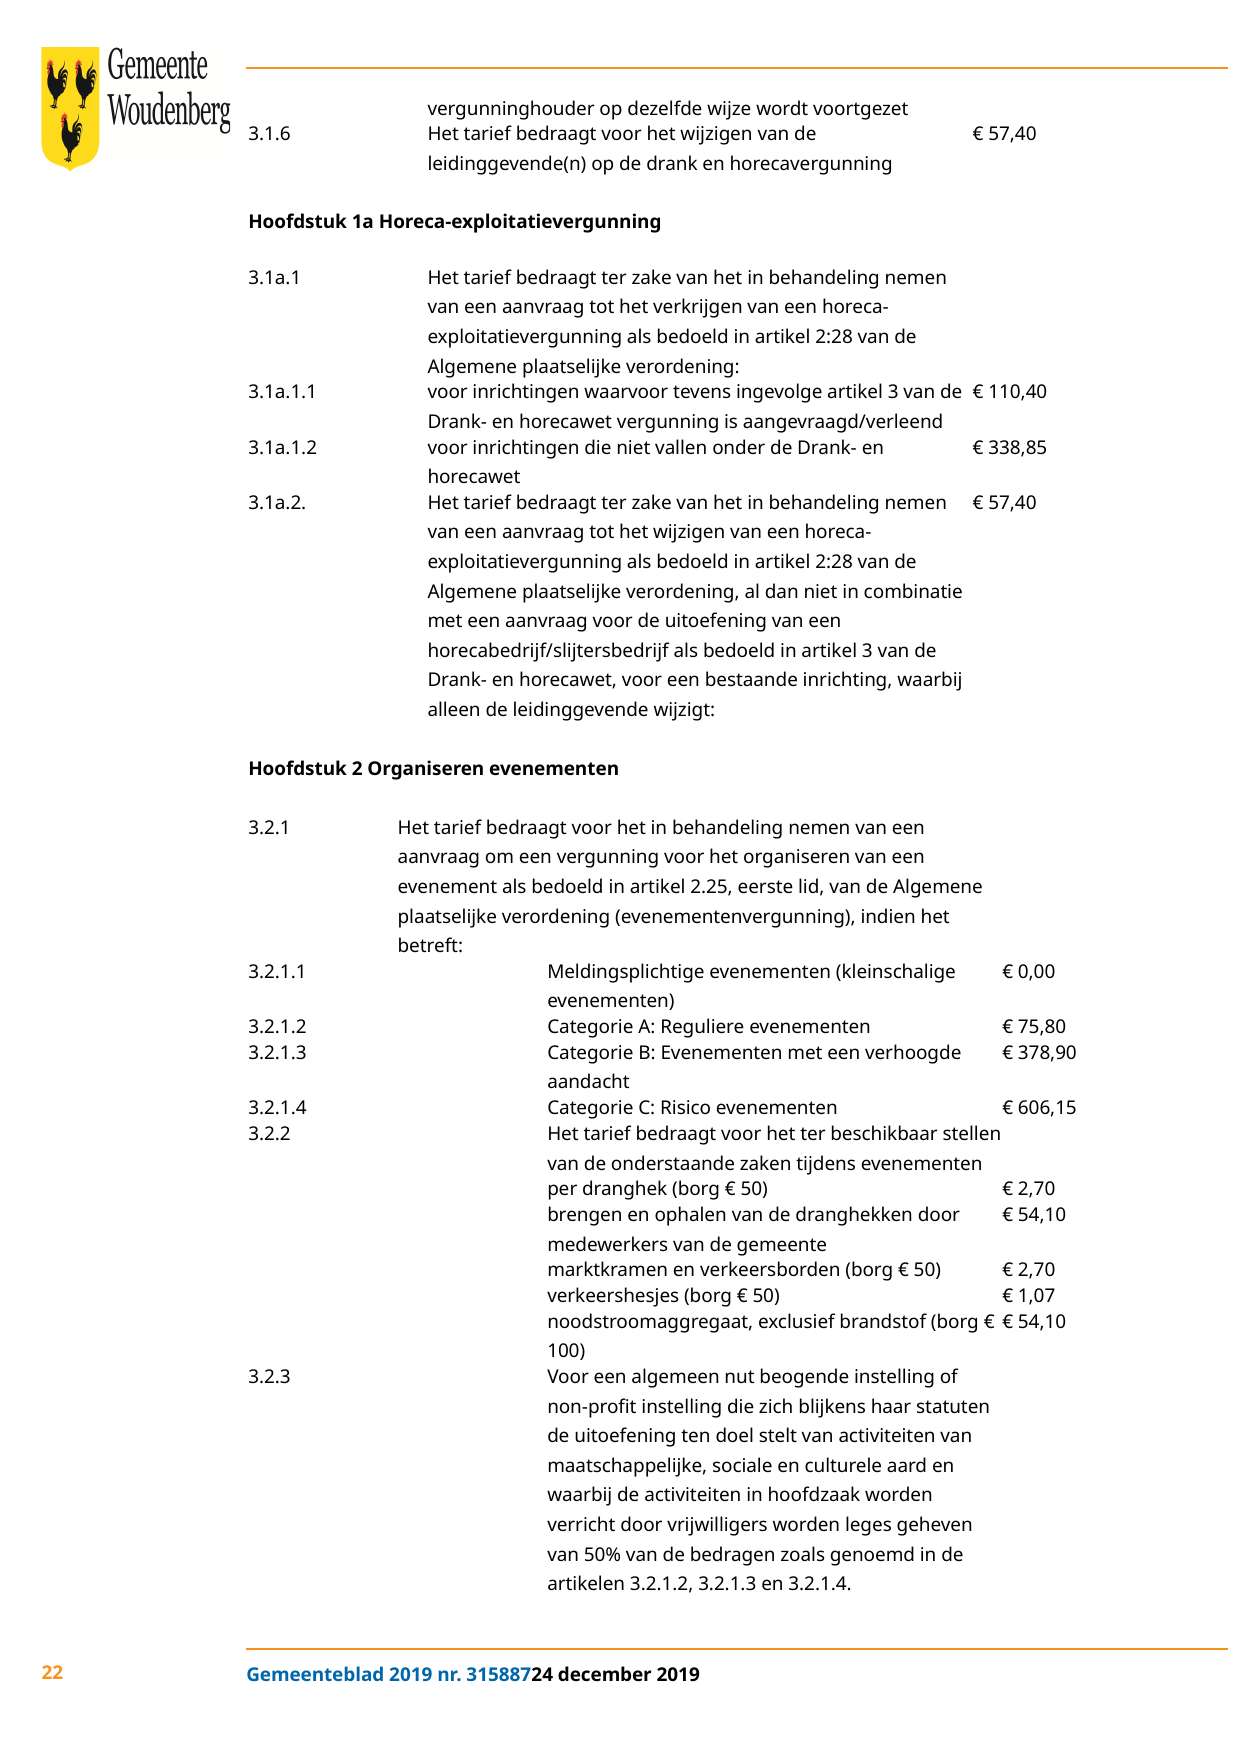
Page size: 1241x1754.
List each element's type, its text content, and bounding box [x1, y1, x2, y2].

table_cell € 0,00 [1002, 958, 1152, 1013]
table_cell 3.1a.1 [248, 264, 427, 378]
table_cell Meldingsplichtige evenementen (kleinschalige evenementen) [547, 958, 1002, 1013]
table_cell [973, 264, 1152, 378]
table_cell Het tarief bedraagt voor het ter beschikbaar stellen van de onderstaande zaken tijdens evenementen [547, 1120, 1002, 1176]
text Hoofdstuk 2 Organiseren evenementen [248, 755, 1152, 781]
table_cell € 110,40 [973, 379, 1152, 434]
table_cell [248, 1257, 547, 1282]
table_cell Voor een algemeen nut beogende instelling of non-profit instelling die zich blijkens haar statuten de uitoefening ten doel stelt van activiteiten van maatschappelijke, sociale en culturele aard en waarbij de activiteiten in hoofdzaak worden verricht door vrijwilligers worden leges geheven van 50% van de bedragen zoals genoemd in de artikelen 3.2.1.2, 3.2.1.3 en 3.2.1.4. [547, 1363, 1002, 1596]
table_cell € 2,70 [1002, 1176, 1152, 1201]
table_cell [248, 1201, 547, 1257]
table_cell € 378,90 [1002, 1039, 1152, 1094]
table_cell Het tarief bedraagt ter zake van het in behandeling nemen van een aanvraag tot het wijzigen van een horeca-exploitatievergunning als bedoeld in artikel 2:28 van de Algemene plaatselijke verordening, al dan niet in combinatie met een aanvraag voor de uitoefening van een horecabedrijf/slijtersbedrijf als bedoeld in artikel 3 van de Drank- en horecawet, voor een bestaande inrichting, waarbij alleen de leidinggevende wijzigt: [427, 489, 972, 722]
table_cell € 1,07 [1002, 1282, 1152, 1308]
table_cell verkeershesjes (borg € 50) [547, 1282, 1002, 1308]
table_cell 3.2.1.1 [248, 958, 547, 1013]
table_cell vergunninghouder op dezelfde wijze wordt voortgezet [427, 95, 972, 121]
table_cell [973, 95, 1152, 121]
table_header 3.2.1 [248, 814, 397, 958]
table_cell 3.2.2 [248, 1120, 547, 1176]
table_cell noodstroomaggregaat, exclusief brandstof (borg € 100) [547, 1308, 1002, 1363]
table_cell 3.2.1.3 [248, 1039, 547, 1094]
table_cell marktkramen en verkeersborden (borg € 50) [547, 1257, 1002, 1282]
table_header [248, 238, 427, 264]
table_cell Het tarief bedraagt voor het wijzigen van de leidinggevende(n) op de drank en horecavergunning [427, 121, 972, 176]
table_cell [1002, 1120, 1152, 1176]
table_cell voor inrichtingen die niet vallen onder de Drank- en horecawet [427, 434, 972, 489]
table_cell Het tarief bedraagt ter zake van het in behandeling nemen van een aanvraag tot het verkrijgen van een horeca-exploitatievergunning als bedoeld in artikel 2:28 van de Algemene plaatselijke verordening: [427, 264, 972, 378]
table_cell € 75,80 [1002, 1014, 1152, 1039]
table_cell Categorie C: Risico evenementen [547, 1095, 1002, 1120]
table_cell Categorie B: Evenementen met een verhoogde aandacht [547, 1039, 1002, 1094]
text Hoofdstuk 1a Horeca-exploitatievergunning [248, 209, 1152, 234]
table_cell [248, 1308, 547, 1363]
table_cell 3.1a.1.1 [248, 379, 427, 434]
table_cell 3.2.3 [248, 1363, 547, 1596]
table_cell 3.2.1.2 [248, 1014, 547, 1039]
table_cell [248, 95, 427, 121]
picture [41, 47, 231, 172]
table_cell 3.1a.2. [248, 489, 427, 722]
table_cell € 338,85 [973, 434, 1152, 489]
table_header [427, 238, 972, 264]
table_cell 3.2.1.4 [248, 1095, 547, 1120]
table_cell [1002, 1363, 1152, 1596]
table_header [973, 238, 1152, 264]
table_cell 3.1.6 [248, 121, 427, 176]
table_header [1002, 814, 1152, 958]
table_cell 3.1a.1.2 [248, 434, 427, 489]
table_cell brengen en ophalen van de dranghekken door medewerkers van de gemeente [547, 1201, 1002, 1257]
table_cell € 2,70 [1002, 1257, 1152, 1282]
table_cell € 57,40 [973, 121, 1152, 176]
table_cell per dranghek (borg € 50) [547, 1176, 1002, 1201]
table_cell Categorie A: Reguliere evenementen [547, 1014, 1002, 1039]
table_cell € 606,15 [1002, 1095, 1152, 1120]
table_cell [248, 1282, 547, 1308]
table_cell € 57,40 [973, 489, 1152, 722]
table_cell [248, 1176, 547, 1201]
table_cell € 54,10 [1002, 1308, 1152, 1363]
table_header Het tarief bedraagt voor het in behandeling nemen van een aanvraag om een vergunning voor het organiseren van een evenement als bedoeld in artikel 2.25, eerste lid, van de Algemene plaatselijke verordening (evenementenvergunning), indien het betreft: [398, 814, 1002, 958]
table_cell voor inrichtingen waarvoor tevens ingevolge artikel 3 van de Drank- en horecawet vergunning is aangevraagd/verleend [427, 379, 972, 434]
table_cell € 54,10 [1002, 1201, 1152, 1257]
